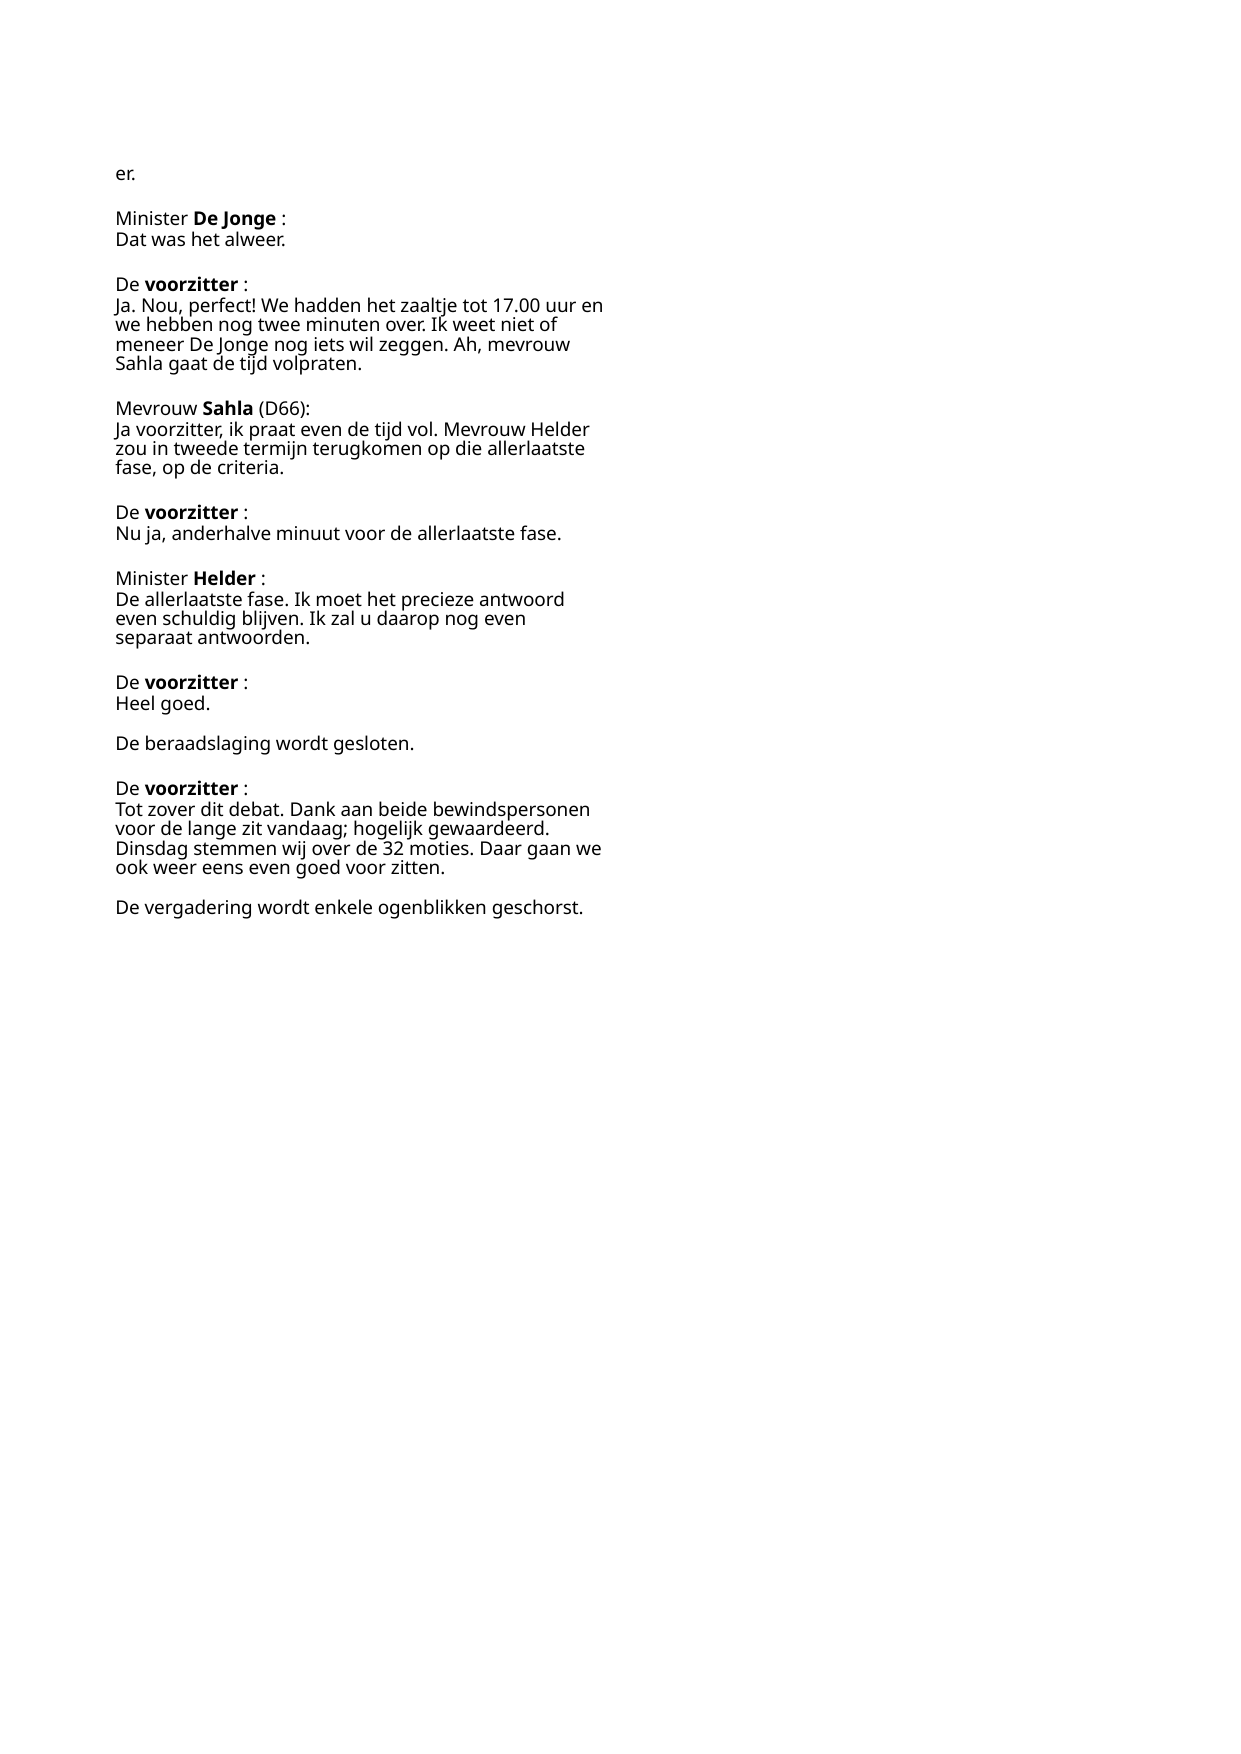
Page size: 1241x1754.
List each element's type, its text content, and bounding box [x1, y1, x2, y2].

text Nu ja, anderhalve minuut voor de allerlaatste fase. [115, 525, 605, 544]
text Dat was het alweer. [115, 231, 605, 250]
text De allerlaatste fase. Ik moet het precieze antwoord even schuldig blijven. Ik zal u daarop nog even separaat antwoorden. [115, 591, 605, 649]
text Minister Helder : [115, 565, 605, 591]
text Ja voorzitter, ik praat even de tijd vol. Mevrouw Helder zou in tweede termijn terugkomen op die allerlaatste fase, op de criteria. [115, 421, 605, 478]
text Ja. Nou, perfect! We hadden het zaaltje tot 17.00 uur en we hebben nog twee minuten over. Ik weet niet of meneer De Jonge nog iets wil zeggen. Ah, mevrouw Sahla gaat de tijd volpraten. [115, 297, 605, 374]
text Mevrouw Sahla (D66): [115, 395, 605, 421]
text De voorzitter : [115, 499, 605, 525]
text Heel goed. [115, 695, 605, 714]
text De voorzitter : [115, 271, 605, 297]
text De voorzitter : [115, 669, 605, 695]
text Minister De Jonge : [115, 205, 605, 231]
text Tot zover dit debat. Dank aan beide bewindspersonen voor de lange zit vandaag; hogelijk gewaardeerd. Dinsdag stemmen wij over de 32 moties. Daar gaan we ook weer eens even goed voor zitten. [115, 801, 605, 878]
text De vergadering wordt enkele ogenblikken geschorst. [115, 899, 605, 918]
text De voorzitter : [115, 775, 605, 801]
text er. [115, 165, 605, 184]
text De beraadslaging wordt gesloten. [115, 735, 605, 754]
